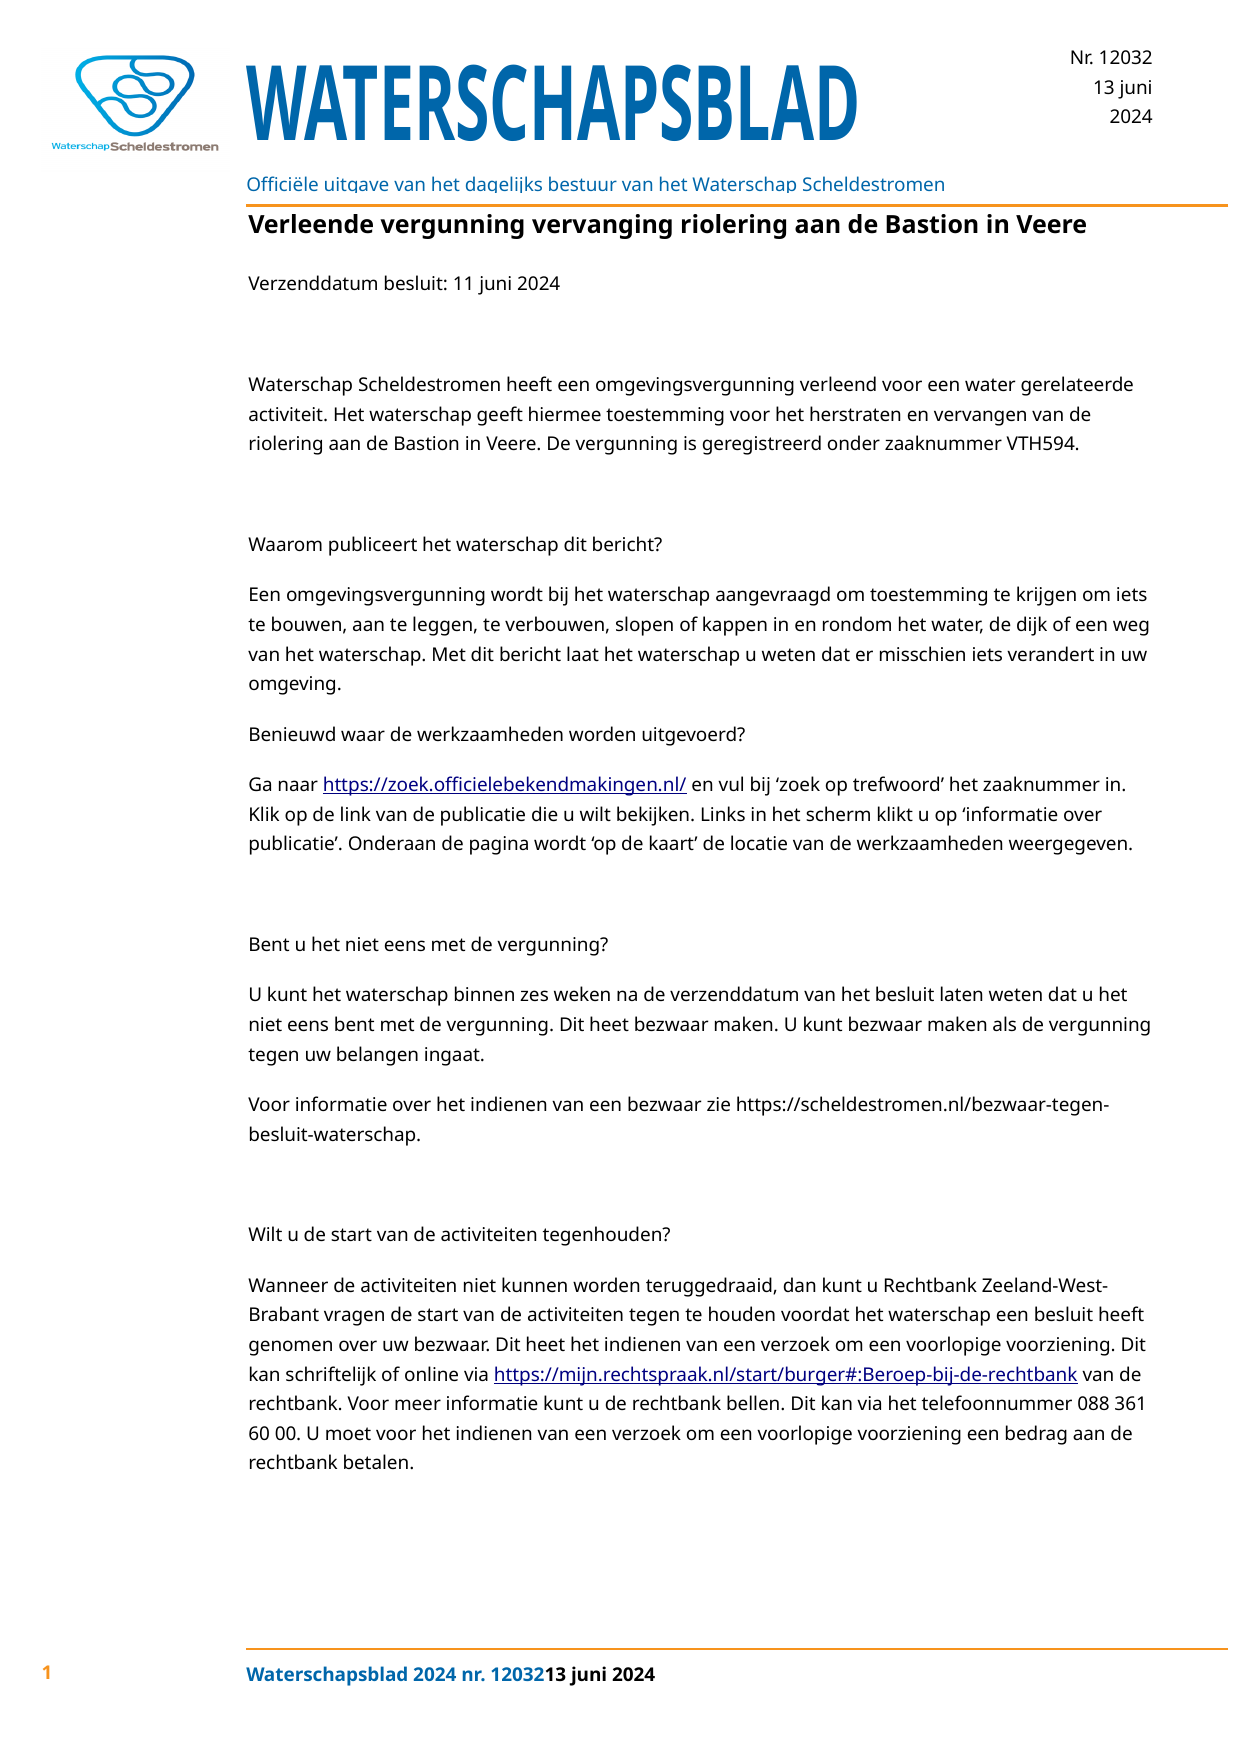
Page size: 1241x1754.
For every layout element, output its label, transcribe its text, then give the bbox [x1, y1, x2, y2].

text Een omgevingsvergunning wordt bij het waterschap aangevraagd om toestemming te krijgen om iets te bouwen, aan te leggen, te verbouwen, slopen of kappen in en rondom het water, de dijk of een weg van het waterschap. Met dit bericht laat het waterschap u weten dat er misschien iets verandert in uw omgeving. [248, 582, 1152, 696]
text Benieuwd waar de werkzaamheden worden uitgevoerd? [248, 721, 1152, 746]
text Verzenddatum besluit: 11 juni 2024 [248, 270, 1152, 296]
text U kunt het waterschap binnen zes weken na de verzenddatum van het besluit laten weten dat u het niet eens bent met de vergunning. Dit heet bezwaar maken. U kunt bezwaar maken als de vergunning tegen uw belangen ingaat. [248, 982, 1152, 1066]
text Waterschap Scheldestromen heeft een omgevingsvergunning verleend voor een water gerelateerde activiteit. Het waterschap geeft hiermee toestemming voor het herstraten en vervangen van de riolering aan de Bastion in Veere. De vergunning is geregistreerd onder zaaknummer VTH594. [248, 371, 1152, 456]
picture [41, 47, 231, 172]
text Ga naar https://zoek.officielebekendmakingen.nl/ en vul bij ‘zoek op trefwoord’ het zaaknummer in. Klik op de link van de publicatie die u wilt bekijken. Links in het scherm klikt u op ‘informatie over publicatie’. Onderaan de pagina wordt ‘op de kaart’ de locatie van de werkzaamheden weergegeven. [248, 771, 1152, 856]
text Wanneer de activiteiten niet kunnen worden teruggedraaid, dan kunt u Rechtbank Zeeland-West-Brabant vragen de start van de activiteiten tegen te houden voordat het waterschap een besluit heeft genomen over uw bezwaar. Dit heet het indienen van een verzoek om een voorlopige voorziening. Dit kan schriftelijk of online via https://mijn.rechtspraak.nl/start/burger#:Beroep-bij-de-rechtbank van de rechtbank. Voor meer informatie kunt u de rechtbank bellen. Dit kan via het telefoonnummer 088 361 60 00. U moet voor het indienen van een verzoek om een voorlopige voorziening een bedrag aan de rechtbank betalen. [248, 1272, 1152, 1475]
text Verleende vergunning vervanging riolering aan de Bastion in Veere [248, 207, 1152, 241]
text Voor informatie over het indienen van een bezwaar zie https://scheldestromen.nl/bezwaar-tegen-besluit-waterschap. [248, 1091, 1152, 1146]
text Wilt u de start van de activiteiten tegenhouden? [248, 1222, 1152, 1247]
text Bent u het niet eens met de vergunning? [248, 931, 1152, 957]
text Waarom publiceert het waterschap dit bericht? [248, 531, 1152, 557]
